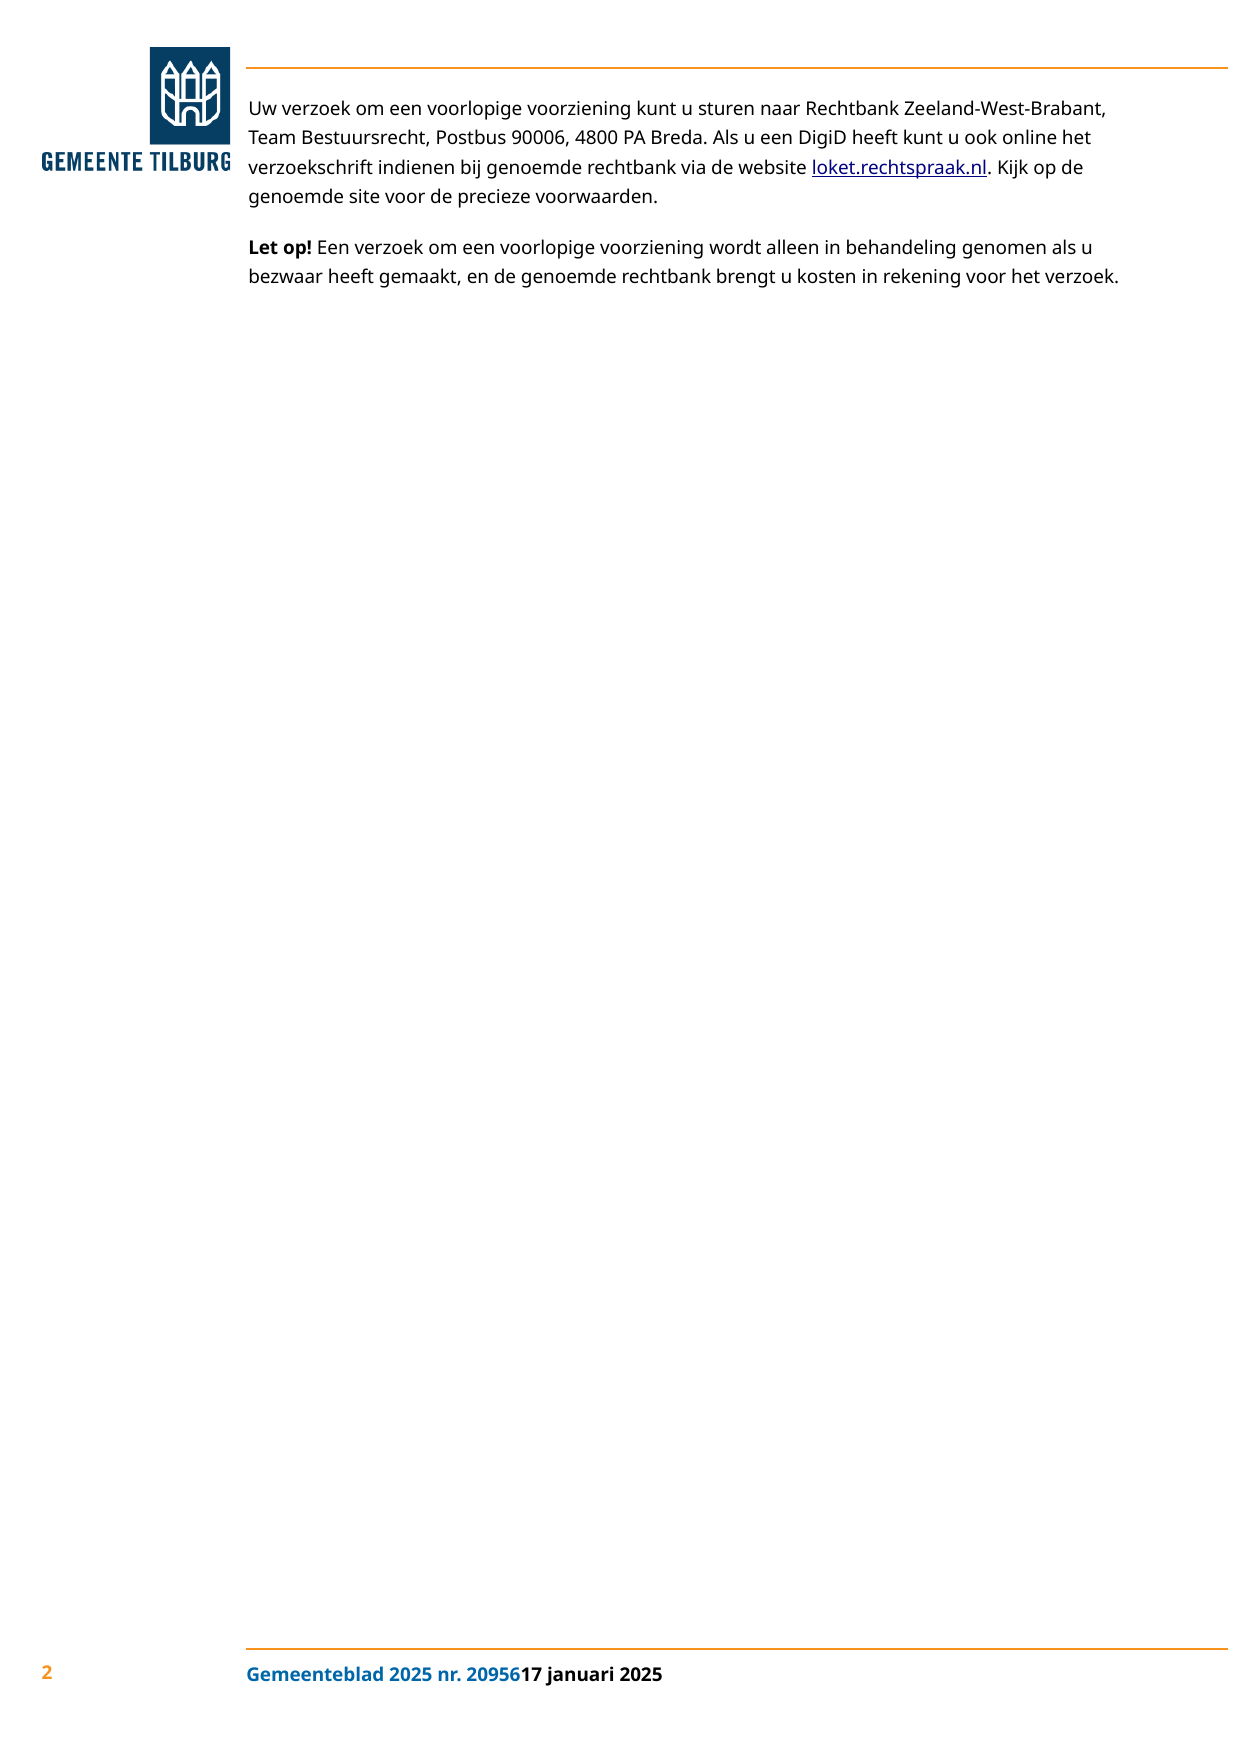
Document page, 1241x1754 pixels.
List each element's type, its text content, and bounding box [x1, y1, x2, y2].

text Uw verzoek om een voorlopige voorziening kunt u sturen naar Rechtbank Zeeland-West-Brabant, Team Bestuursrecht, Postbus 90006, 4800 PA Breda. Als u een DigiD heeft kunt u ook online het verzoekschrift indienen bij genoemde rechtbank via de website loket.rechtspraak.nl. Kijk op de genoemde site voor de precieze voorwaarden. [248, 95, 1152, 209]
text Let op! Een verzoek om een voorlopige voorziening wordt alleen in behandeling genomen als u bezwaar heeft gemaakt, en de genoemde rechtbank brengt u kosten in rekening voor het verzoek. [248, 234, 1152, 289]
picture [41, 47, 231, 172]
